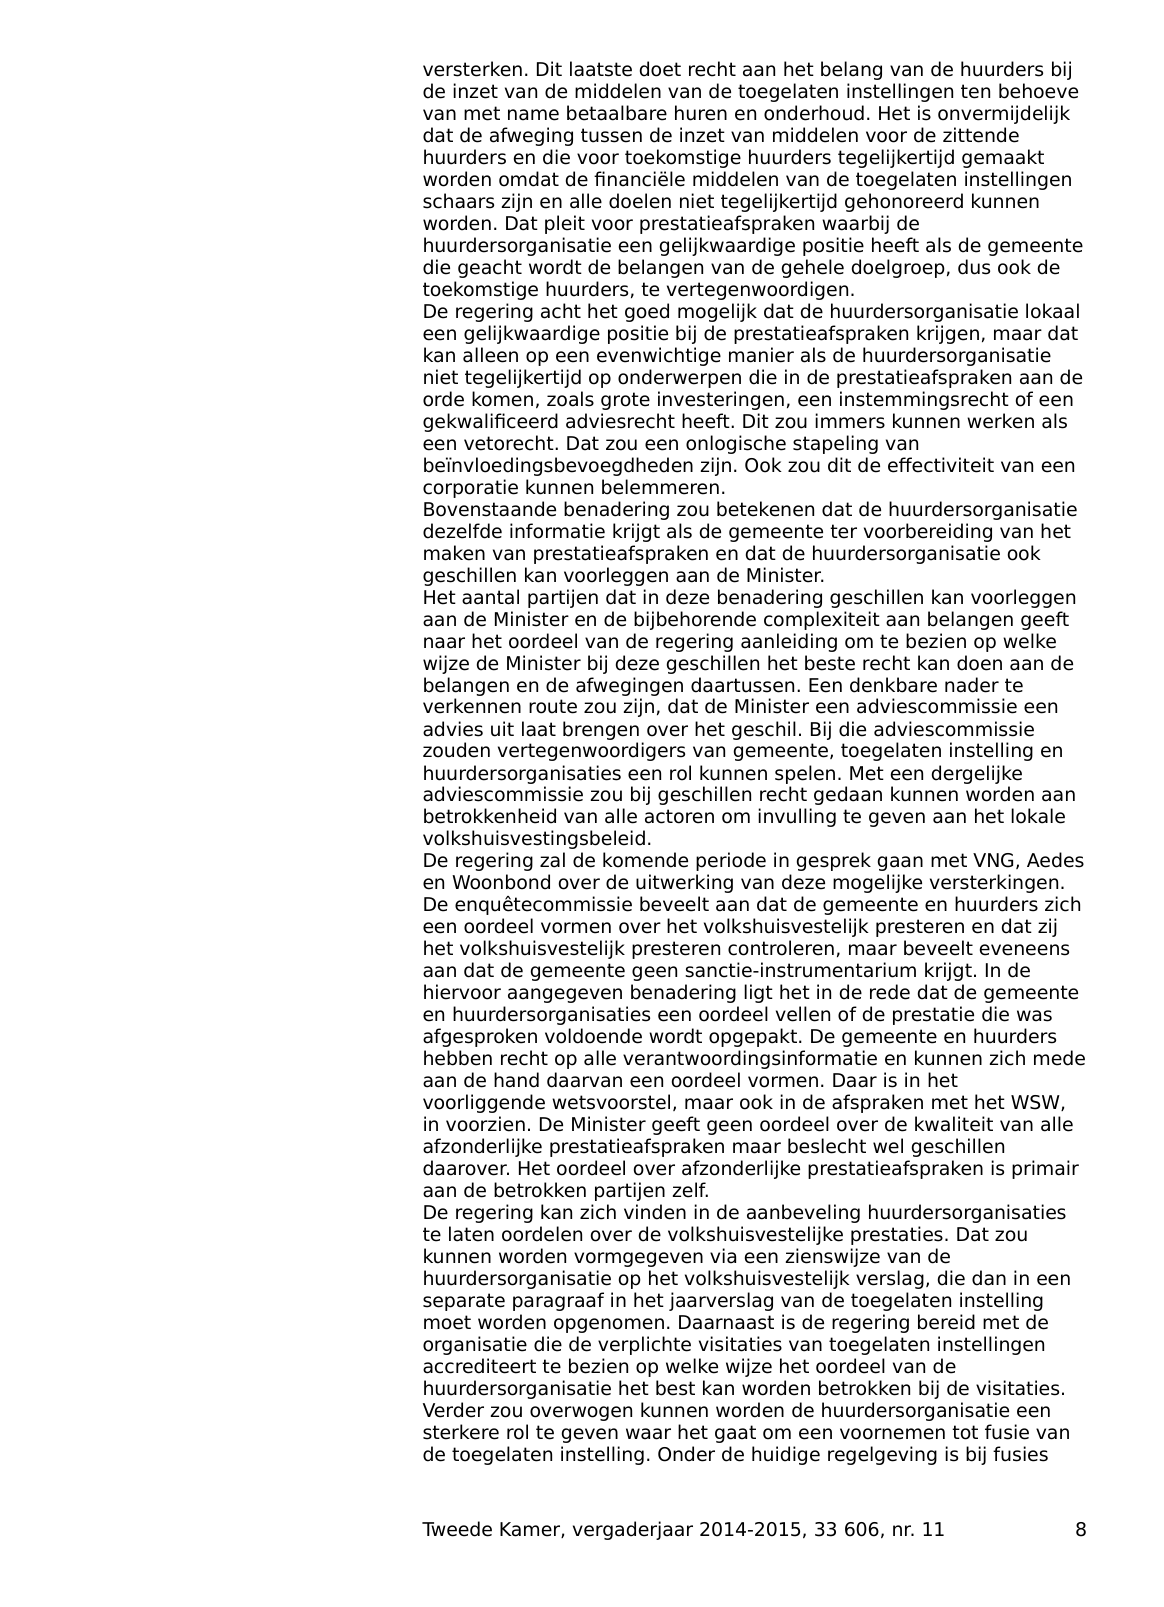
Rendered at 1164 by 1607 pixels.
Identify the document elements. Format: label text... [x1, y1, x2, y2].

text De regering zal de komende periode in gesprek gaan met VNG, Aedes en Woonbond over de uitwerking van deze mogelijke versterkingen. [422, 850, 1087, 894]
text versterken. Dit laatste doet recht aan het belang van de huurders bij de inzet van de middelen van de toegelaten instellingen ten behoeve van met name betaalbare huren en onderhoud. Het is onvermijdelijk dat de afweging tussen de inzet van middelen voor de zittende huurders en die voor toekomstige huurders tegelijkertijd gemaakt worden omdat de financiële middelen van de toegelaten instellingen schaars zijn en alle doelen niet tegelijkertijd gehonoreerd kunnen worden. Dat pleit voor prestatieafspraken waarbij de huurdersorganisatie een gelijkwaardige positie heeft als de gemeente die geacht wordt de belangen van de gehele doelgroep, dus ook de toekomstige huurders, te vertegenwoordigen. [422, 59, 1087, 301]
text Bovenstaande benadering zou betekenen dat de huurdersorganisatie dezelfde informatie krijgt als de gemeente ter voorbereiding van het maken van prestatieafspraken en dat de huurdersorganisatie ook geschillen kan voorleggen aan de Minister. [422, 499, 1087, 587]
text De regering kan zich vinden in de aanbeveling huurdersorganisaties te laten oordelen over de volkshuisvestelijke prestaties. Dat zou kunnen worden vormgegeven via een zienswijze van de huurdersorganisatie op het volkshuisvestelijk verslag, die dan in een separate paragraaf in het jaarverslag van de toegelaten instelling moet worden opgenomen. Daarnaast is de regering bereid met de organisatie die de verplichte visitaties van toegelaten instellingen accrediteert te bezien op welke wijze het oordeel van de huurdersorganisatie het best kan worden betrokken bij de visitaties. [422, 1202, 1087, 1400]
text Het aantal partijen dat in deze benadering geschillen kan voorleggen aan de Minister en de bijbehorende complexiteit aan belangen geeft naar het oordeel van de regering aanleiding om te bezien op welke wijze de Minister bij deze geschillen het beste recht kan doen aan de belangen en de afwegingen daartussen. Een denkbare nader te verkennen route zou zijn, dat de Minister een adviescommissie een advies uit laat brengen over het geschil. Bij die adviescommissie zouden vertegenwoordigers van gemeente, toegelaten instelling en huurdersorganisaties een rol kunnen spelen. Met een dergelijke adviescommissie zou bij geschillen recht gedaan kunnen worden aan betrokkenheid van alle actoren om invulling te geven aan het lokale volkshuisvestingsbeleid. [422, 587, 1087, 850]
text De enquêtecommissie beveelt aan dat de gemeente en huurders zich een oordeel vormen over het volkshuisvestelijk presteren en dat zij het volkshuisvestelijk presteren controleren, maar beveelt eveneens aan dat de gemeente geen sanctie-instrumentarium krijgt. In de hiervoor aangegeven benadering ligt het in de rede dat de gemeente en huurdersorganisaties een oordeel vellen of de prestatie die was afgesproken voldoende wordt opgepakt. De gemeente en huurders hebben recht op alle verantwoordingsinformatie en kunnen zich mede aan de hand daarvan een oordeel vormen. Daar is in het voorliggende wetsvoorstel, maar ook in de afspraken met het WSW, in voorzien. De Minister geeft geen oordeel over de kwaliteit van alle afzonderlijke prestatieafspraken maar beslecht wel geschillen daarover. Het oordeel over afzonderlijke prestatieafspraken is primair aan de betrokken partijen zelf. [422, 894, 1087, 1202]
text De regering acht het goed mogelijk dat de huurdersorganisatie lokaal een gelijkwaardige positie bij de prestatieafspraken krijgen, maar dat kan alleen op een evenwichtige manier als de huurdersorganisatie niet tegelijkertijd op onderwerpen die in de prestatieafspraken aan de orde komen, zoals grote investeringen, een instemmingsrecht of een gekwalificeerd adviesrecht heeft. Dit zou immers kunnen werken als een vetorecht. Dat zou een onlogische stapeling van beïnvloedingsbevoegdheden zijn. Ook zou dit de effectiviteit van een corporatie kunnen belemmeren. [422, 301, 1087, 499]
text Verder zou overwogen kunnen worden de huurdersorganisatie een sterkere rol te geven waar het gaat om een voornemen tot fusie van de toegelaten instelling. Onder de huidige regelgeving is bij fusies [422, 1400, 1087, 1466]
